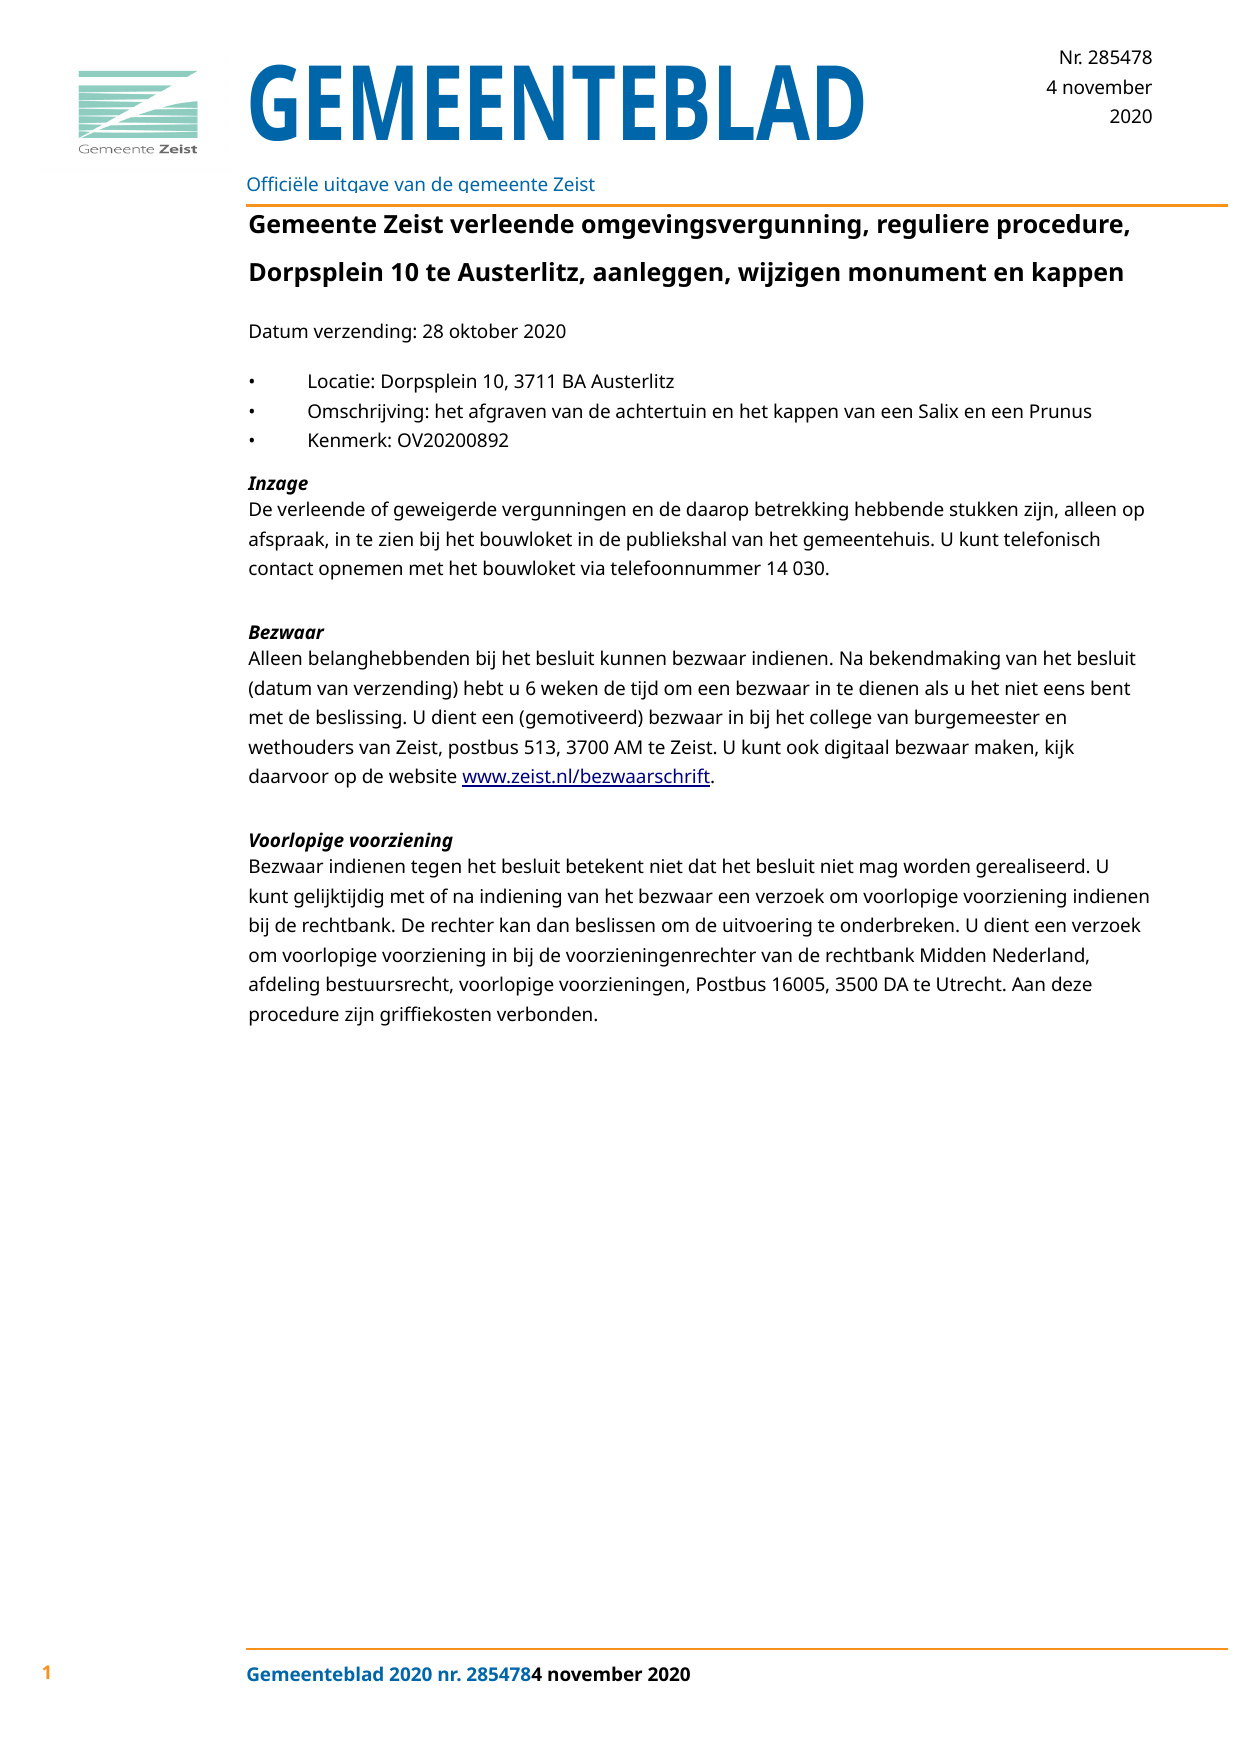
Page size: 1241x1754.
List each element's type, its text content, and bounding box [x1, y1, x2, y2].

text Bezwaar indienen tegen het besluit betekent niet dat het besluit niet mag worden gerealiseerd. U kunt gelijktijdig met of na indiening van het bezwaar een verzoek om voorlopige voorziening indienen bij de rechtbank. De rechter kan dan beslissen om de uitvoering te onderbreken. U dient een verzoek om voorlopige voorziening in bij de voorzieningenrechter van de rechtbank Midden Nederland, afdeling bestuursrecht, voorlopige voorzieningen, Postbus 16005, 3500 DA te Utrecht. Aan deze procedure zijn griffiekosten verbonden. [248, 853, 1152, 1027]
list Locatie: Dorpsplein 10, 3711 BA Austerlitz [248, 368, 1152, 394]
text Gemeente Zeist verleende omgevingsvergunning, reguliere procedure, Dorpsplein 10 te Austerlitz, aanleggen, wijzigen monument en kappen [248, 207, 1152, 288]
text De verleende of geweigerde vergunningen en de daarop betrekking hebbende stukken zijn, alleen op afspraak, in te zien bij het bouwloket in de publiekshal van het gemeentehuis. U kunt telefonisch contact opnemen met het bouwloket via telefoonnummer 14 030. [248, 496, 1152, 581]
list Omschrijving: het afgraven van de achtertuin en het kappen van een Salix en een Prunus [248, 398, 1152, 424]
text Voorlopige voorziening [248, 827, 1152, 853]
text Inzage [248, 471, 1152, 496]
picture [41, 47, 231, 172]
text Bezwaar [248, 619, 1152, 645]
text Datum verzending: 28 oktober 2020 [248, 318, 1152, 344]
list Kenmerk: OV20200892 [248, 427, 1152, 453]
text Alleen belanghebbenden bij het besluit kunnen bezwaar indienen. Na bekendmaking van het besluit (datum van verzending) hebt u 6 weken de tijd om een bezwaar in te dienen als u het niet eens bent met de beslissing. U dient een (gemotiveerd) bezwaar in bij het college van burgemeester en wethouders van Zeist, postbus 513, 3700 AM te Zeist. U kunt ook digitaal bezwaar maken, kijk daarvoor op de website www.zeist.nl/bezwaarschrift. [248, 645, 1152, 789]
